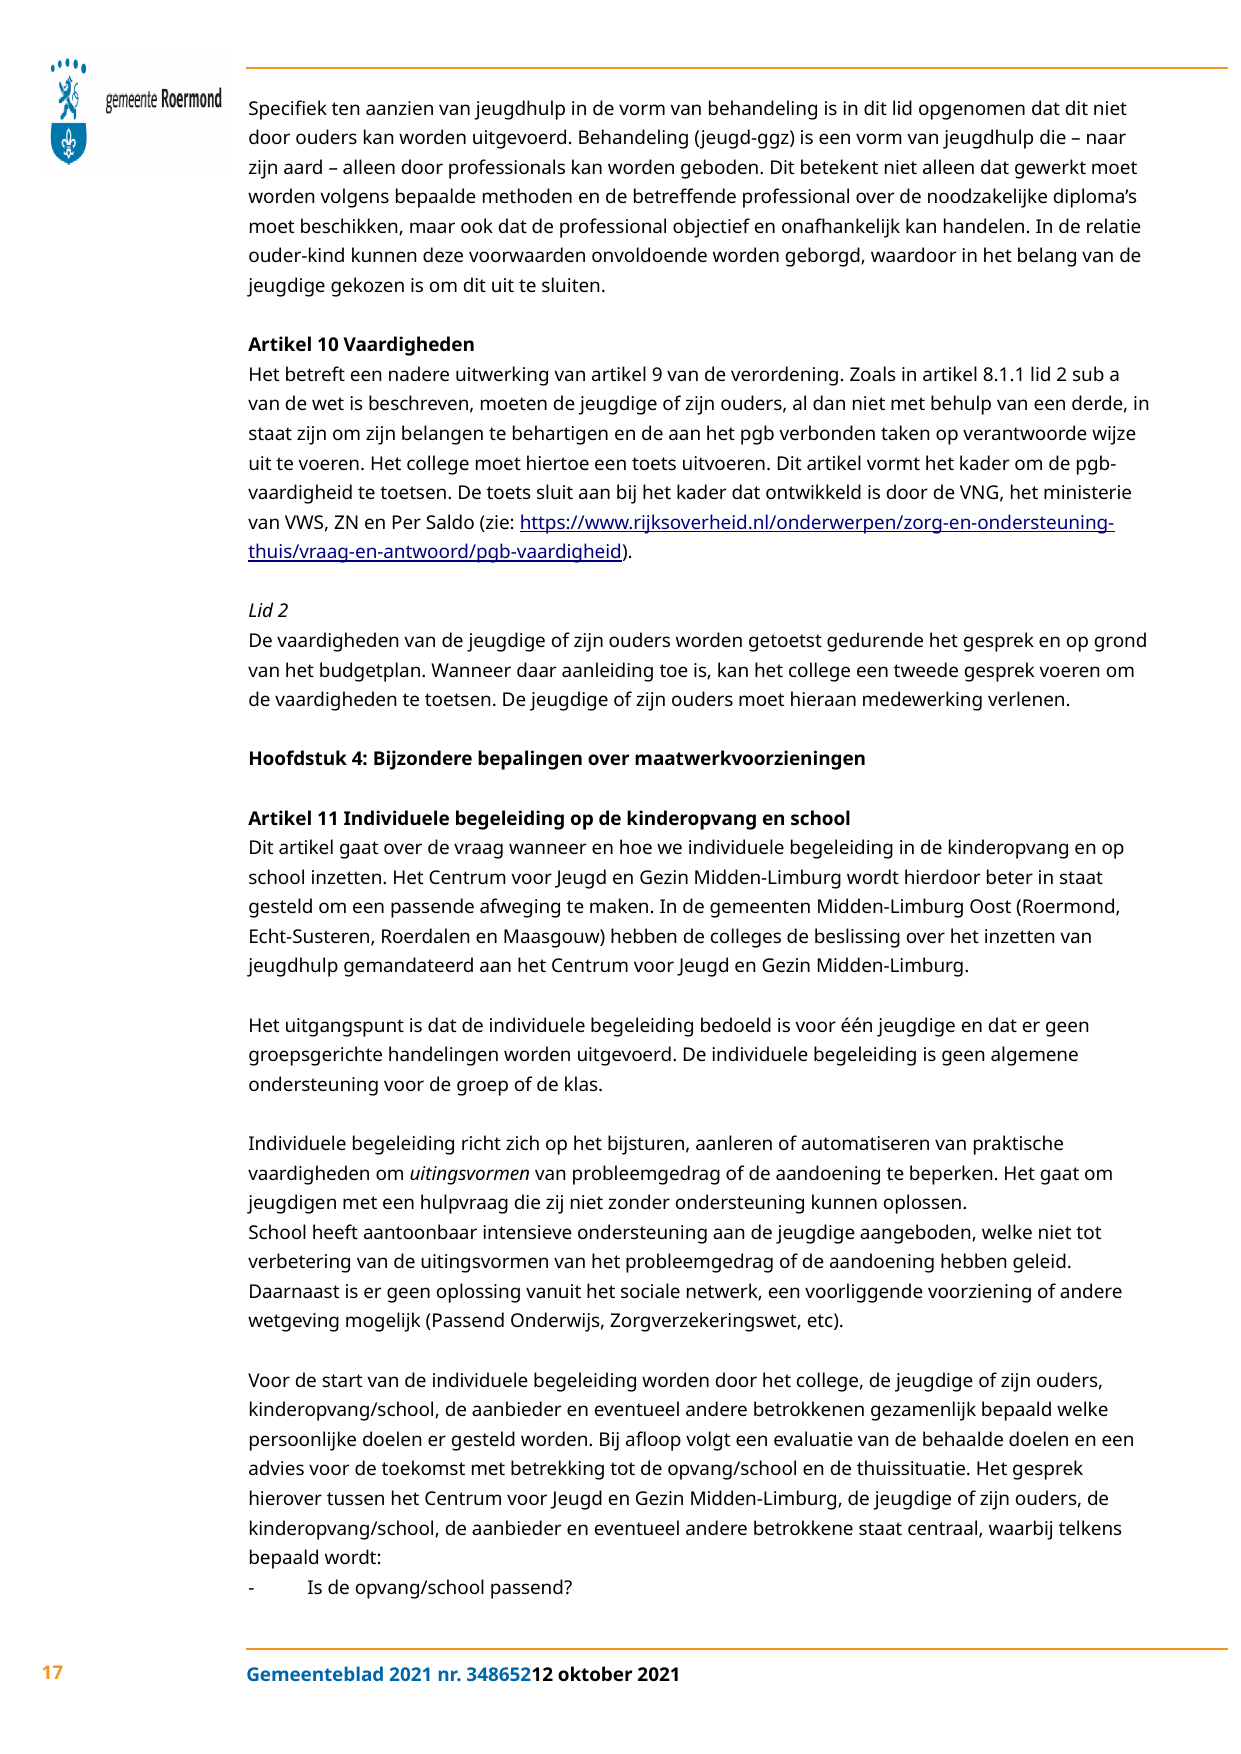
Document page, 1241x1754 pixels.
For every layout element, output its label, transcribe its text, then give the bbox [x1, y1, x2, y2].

text Individuele begeleiding richt zich op het bijsturen, aanleren of automatiseren van praktische vaardigheden om uitingsvormen van probleemgedrag of de aandoening te beperken. Het gaat om jeugdigen met een hulpvraag die zij niet zonder ondersteuning kunnen oplossen. [248, 1130, 1152, 1215]
list Is de opvang/school passend? [248, 1574, 1152, 1600]
text Voor de start van de individuele begeleiding worden door het college, de jeugdige of zijn ouders, kinderopvang/school, de aanbieder en eventueel andere betrokkenen gezamenlijk bepaald welke persoonlijke doelen er gesteld worden. Bij afloop volgt een evaluatie van de behaalde doelen en een advies voor de toekomst met betrekking tot de opvang/school en de thuissituatie. Het gesprek hierover tussen het Centrum voor Jeugd en Gezin Midden-Limburg, de jeugdige of zijn ouders, de kinderopvang/school, de aanbieder en eventueel andere betrokkene staat centraal, waarbij telkens bepaald wordt: [248, 1367, 1152, 1570]
text Lid 2 [248, 598, 1152, 623]
text De vaardigheden van de jeugdige of zijn ouders worden getoetst gedurende het gesprek en op grond van het budgetplan. Wanneer daar aanleiding toe is, kan het college een tweede gesprek voeren om de vaardigheden te toetsen. De jeugdige of zijn ouders moet hieraan medewerking verlenen. [248, 627, 1152, 712]
text School heeft aantoonbaar intensieve ondersteuning aan de jeugdige aangeboden, welke niet tot verbetering van de uitingsvormen van het probleemgedrag of de aandoening hebben geleid. Daarnaast is er geen oplossing vanuit het sociale netwerk, een voorliggende voorziening of andere wetgeving mogelijk (Passend Onderwijs, Zorgverzekeringswet, etc). [248, 1219, 1152, 1333]
text Hoofdstuk 4: Bijzondere bepalingen over maatwerkvoorzieningen [248, 746, 1152, 771]
text Dit artikel gaat over de vraag wanneer en hoe we individuele begeleiding in de kinderopvang en op school inzetten. Het Centrum voor Jeugd en Gezin Midden-Limburg wordt hierdoor beter in staat gesteld om een passende afweging te maken. In de gemeenten Midden-Limburg Oost (Roermond, Echt-Susteren, Roerdalen en Maasgouw) hebben de colleges de beslissing over het inzetten van jeugdhulp gemandateerd aan het Centrum voor Jeugd en Gezin Midden-Limburg. [248, 834, 1152, 978]
text Het betreft een nadere uitwerking van artikel 9 van de verordening. Zoals in artikel 8.1.1 lid 2 sub a van de wet is beschreven, moeten de jeugdige of zijn ouders, al dan niet met behulp van een derde, in staat zijn om zijn belangen te behartigen en de aan het pgb verbonden taken op verantwoorde wijze uit te voeren. Het college moet hiertoe een toets uitvoeren. Dit artikel vormt het kader om de pgb-vaardigheid te toetsen. De toets sluit aan bij het kader dat ontwikkeld is door de VNG, het ministerie van VWS, ZN en Per Saldo (zie: https://www.rijksoverheid.nl/onderwerpen/zorg-en-ondersteuning-thuis/vraag-en-antwoord/pgb-vaardigheid). [248, 361, 1152, 564]
text Het uitgangspunt is dat de individuele begeleiding bedoeld is voor één jeugdige en dat er geen groepsgerichte handelingen worden uitgevoerd. De individuele begeleiding is geen algemene ondersteuning voor de groep of de klas. [248, 1012, 1152, 1097]
text Artikel 11 Individuele begeleiding op de kinderopvang en school [248, 805, 1152, 831]
text Specifiek ten aanzien van jeugdhulp in de vorm van behandeling is in dit lid opgenomen dat dit niet door ouders kan worden uitgevoerd. Behandeling (jeugd-ggz) is een vorm van jeugdhulp die – naar zijn aard – alleen door professionals kan worden geboden. Dit betekent niet alleen dat gewerkt moet worden volgens bepaalde methoden en de betreffende professional over de noodzakelijke diploma’s moet beschikken, maar ook dat de professional objectief en onafhankelijk kan handelen. In de relatie ouder-kind kunnen deze voorwaarden onvoldoende worden geborgd, waardoor in het belang van de jeugdige gekozen is om dit uit te sluiten. [248, 95, 1152, 298]
text Artikel 10 Vaardigheden [248, 331, 1152, 357]
picture [41, 47, 231, 172]
